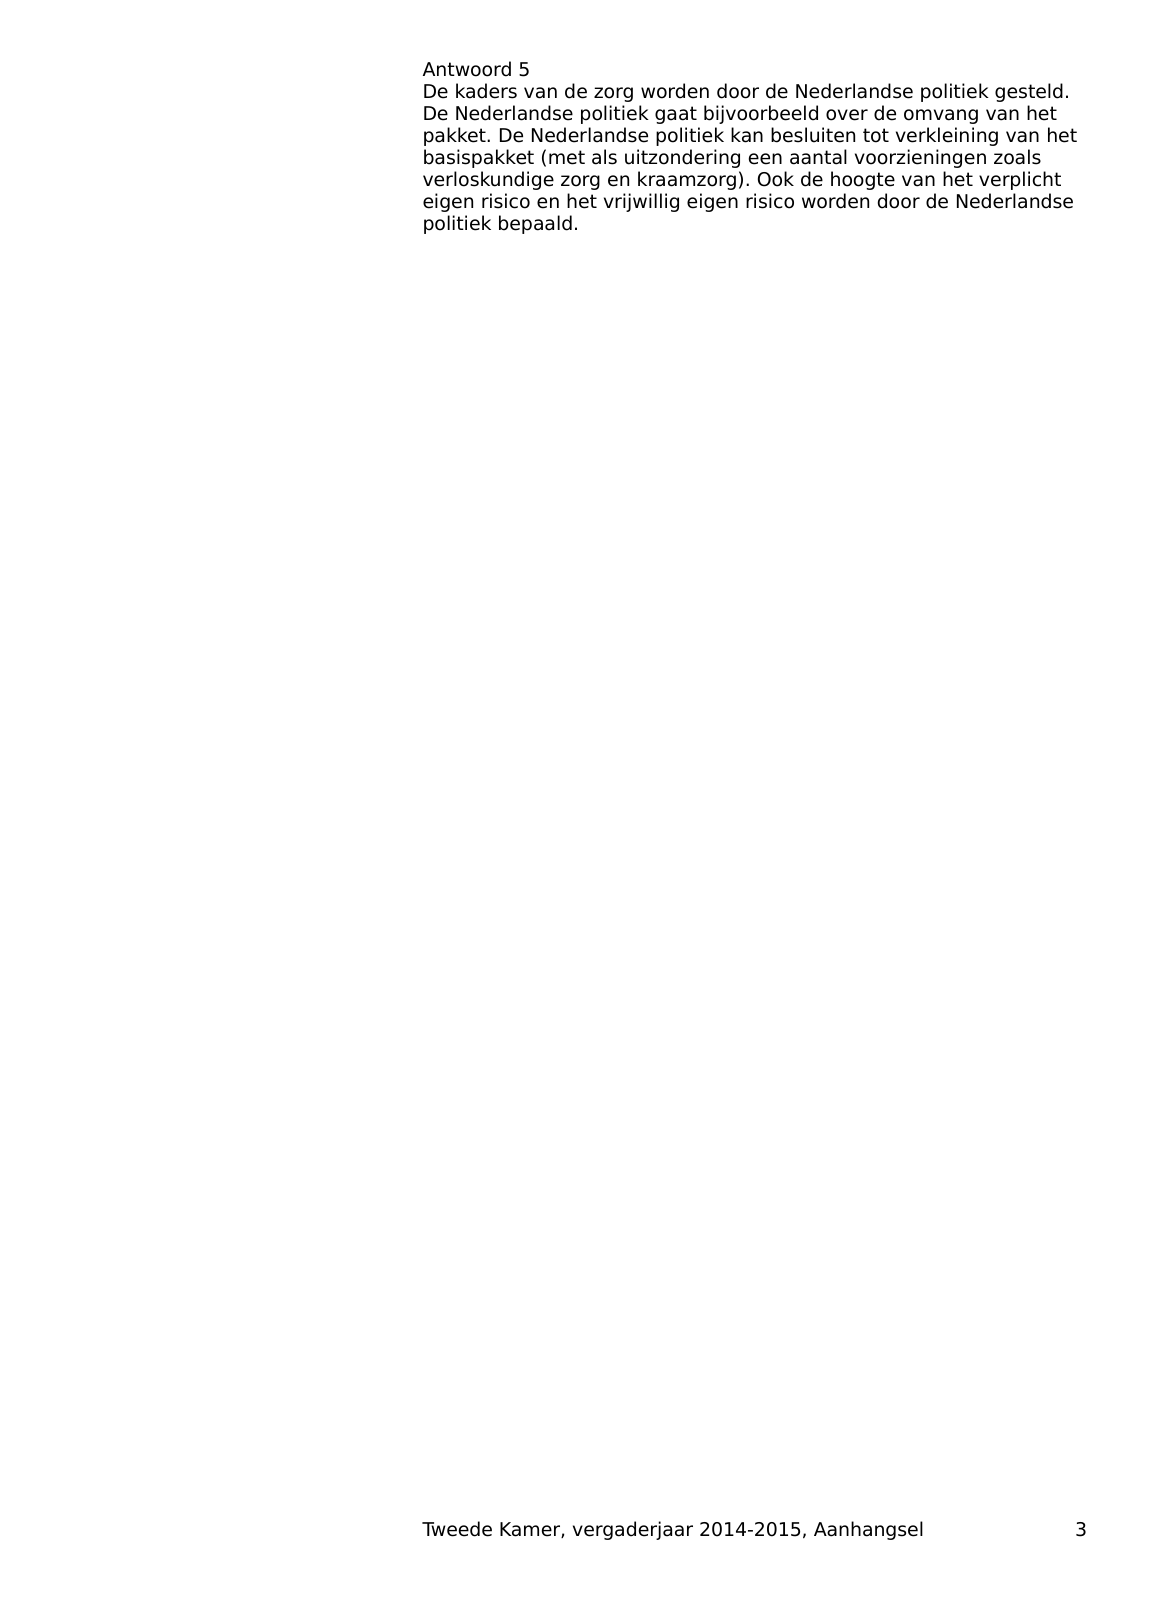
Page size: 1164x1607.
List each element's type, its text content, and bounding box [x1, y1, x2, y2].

text De kaders van de zorg worden door de Nederlandse politiek gesteld. De Nederlandse politiek gaat bijvoorbeeld over de omvang van het pakket. De Nederlandse politiek kan besluiten tot verkleining van het basispakket (met als uitzondering een aantal voorzieningen zoals verloskundige zorg en kraamzorg). Ook de hoogte van het verplicht eigen risico en het vrijwillig eigen risico worden door de Nederlandse politiek bepaald. [422, 81, 1087, 235]
text Antwoord 5 [422, 59, 1087, 81]
